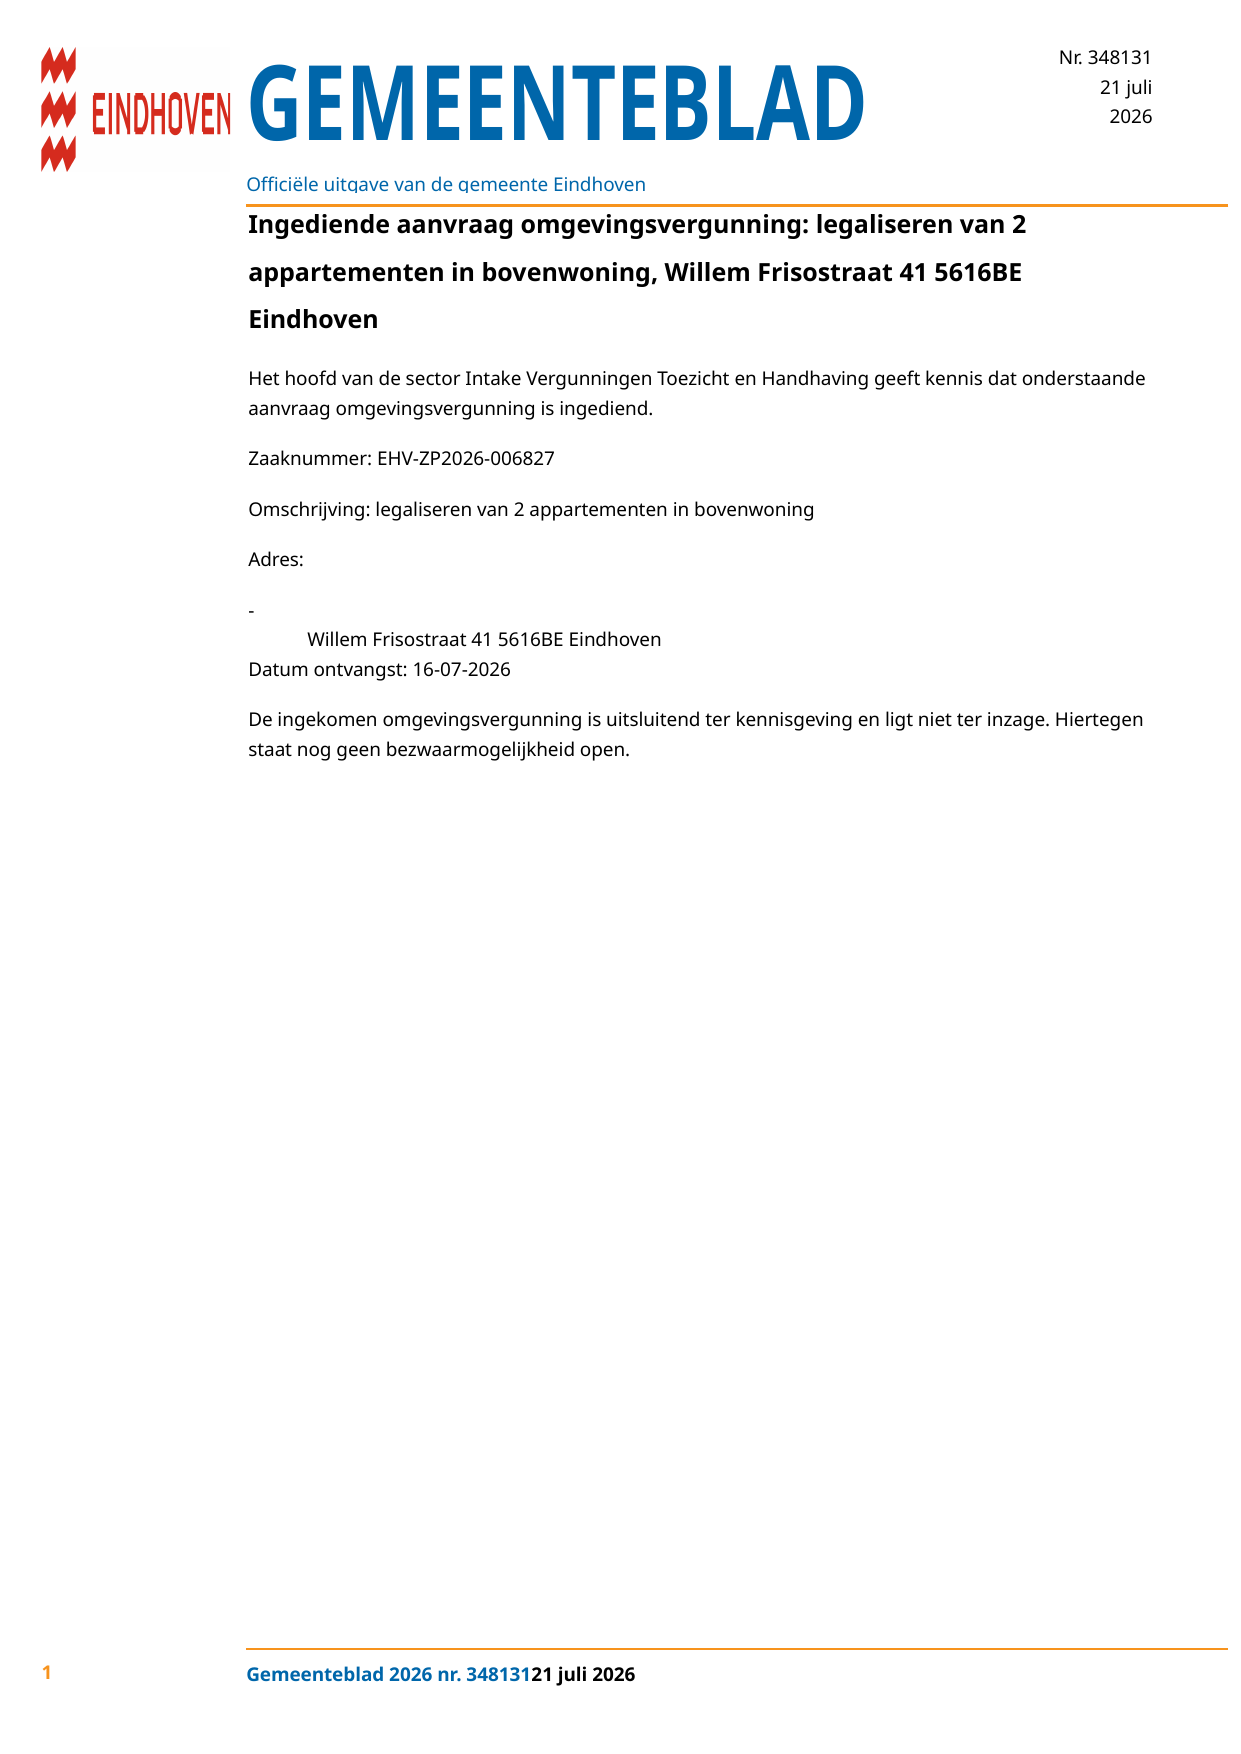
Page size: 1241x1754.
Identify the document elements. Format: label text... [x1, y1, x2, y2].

text Ingediende aanvraag omgevingsvergunning: legaliseren van 2 appartementen in bovenwoning, Willem Frisostraat 41 5616BE Eindhoven [248, 207, 1152, 336]
text Zaaknummer: EHV-ZP2026-006827 [248, 446, 1152, 471]
list Willem Frisostraat 41 5616BE Eindhoven [248, 626, 1152, 652]
text Het hoofd van de sector Intake Vergunningen Toezicht en Handhaving geeft kennis dat onderstaande aanvraag omgevingsvergunning is ingediend. [248, 366, 1152, 421]
text De ingekomen omgevingsvergunning is uitsluitend ter kennisgeving en ligt niet ter inzage. Hiertegen staat nog geen bezwaarmogelijkheid open. [248, 706, 1152, 762]
picture [41, 47, 231, 172]
text Omschrijving: legaliseren van 2 appartementen in bovenwoning [248, 496, 1152, 522]
text Datum ontvangst: 16-07-2026 [248, 656, 1152, 682]
text Adres: [248, 546, 1152, 572]
